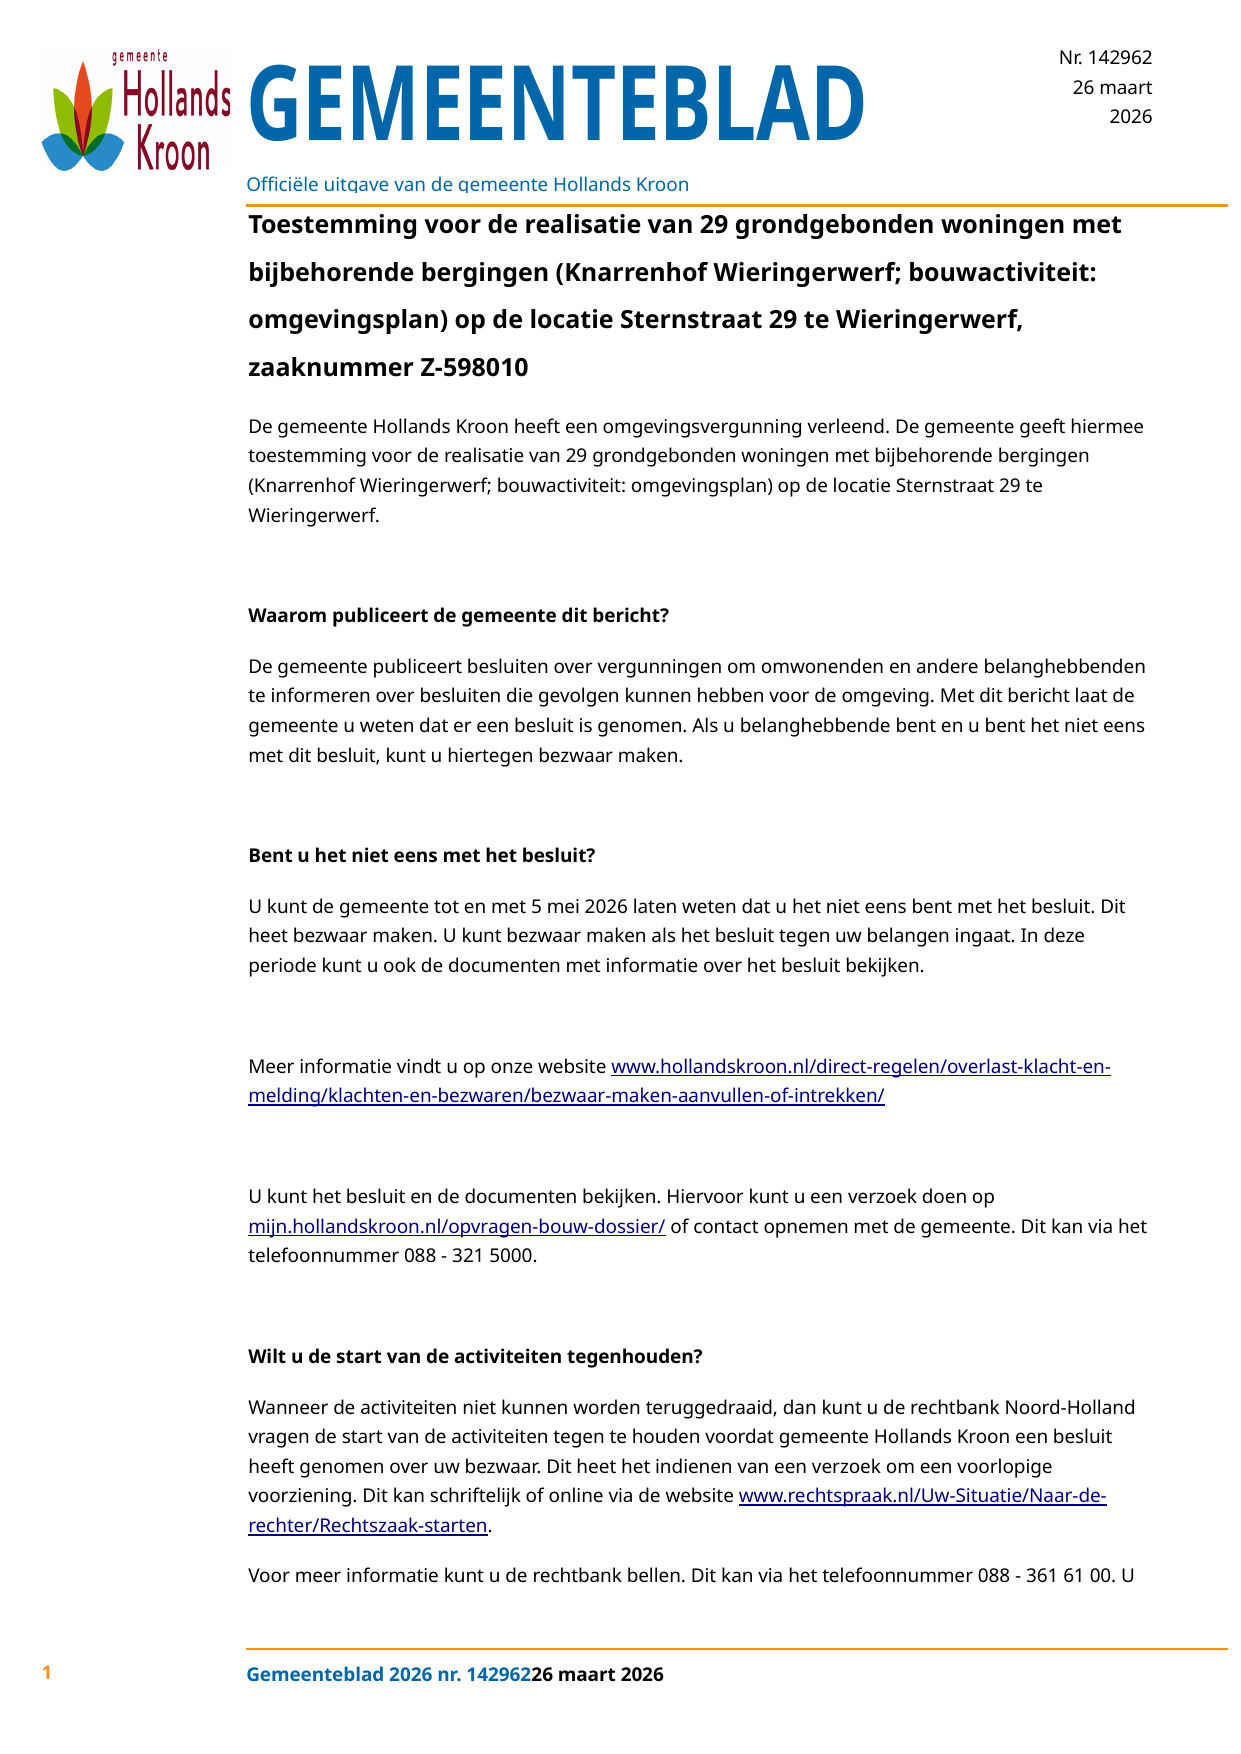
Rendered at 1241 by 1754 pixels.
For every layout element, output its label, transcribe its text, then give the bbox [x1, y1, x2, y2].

text Waarom publiceert de gemeente dit bericht? [248, 603, 1152, 628]
text Bent u het niet eens met het besluit? [248, 843, 1152, 868]
text Toestemming voor de realisatie van 29 grondgebonden woningen met bijbehorende bergingen (Knarrenhof Wieringerwerf; bouwactiviteit: omgevingsplan) op de locatie Sternstraat 29 te Wieringerwerf, zaaknummer Z-598010 [248, 207, 1152, 384]
text U kunt het besluit en de documenten bekijken. Hiervoor kunt u een verzoek doen op mijn.hollandskroon.nl/opvragen-bouw-dossier/ of contact opnemen met de gemeente. Dit kan via het telefoonnummer 088 - 321 5000. [248, 1183, 1152, 1268]
text De gemeente Hollands Kroon heeft een omgevingsvergunning verleend. De gemeente geeft hiermee toestemming voor de realisatie van 29 grondgebonden woningen met bijbehorende bergingen (Knarrenhof Wieringerwerf; bouwactiviteit: omgevingsplan) op de locatie Sternstraat 29 te Wieringerwerf. [248, 413, 1152, 528]
text Meer informatie vindt u op onze website www.hollandskroon.nl/direct-regelen/overlast-klacht-en-melding/klachten-en-bezwaren/bezwaar-maken-aanvullen-of-intrekken/ [248, 1053, 1152, 1108]
text Voor meer informatie kunt u de rechtbank bellen. Dit kan via het telefoonnummer 088 - 361 61 00. U [248, 1563, 1152, 1588]
text U kunt de gemeente tot en met 5 mei 2026 laten weten dat u het niet eens bent met het besluit. Dit heet bezwaar maken. U kunt bezwaar maken als het besluit tegen uw belangen ingaat. In deze periode kunt u ook de documenten met informatie over het besluit bekijken. [248, 893, 1152, 978]
text Wilt u de start van de activiteiten tegenhouden? [248, 1343, 1152, 1369]
text De gemeente publiceert besluiten over vergunningen om omwonenden en andere belanghebbenden te informeren over besluiten die gevolgen kunnen hebben voor de omgeving. Met dit bericht laat de gemeente u weten dat er een besluit is genomen. Als u belanghebbende bent en u bent het niet eens met dit besluit, kunt u hiertegen bezwaar maken. [248, 653, 1152, 768]
picture [41, 47, 231, 172]
text Wanneer de activiteiten niet kunnen worden teruggedraaid, dan kunt u de rechtbank Noord-Holland vragen de start van de activiteiten tegen te houden voordat gemeente Hollands Kroon een besluit heeft genomen over uw bezwaar. Dit heet het indienen van een verzoek om een voorlopige voorziening. Dit kan schriftelijk of online via de website www.rechtspraak.nl/Uw-Situatie/Naar-de-rechter/Rechtszaak-starten. [248, 1394, 1152, 1538]
